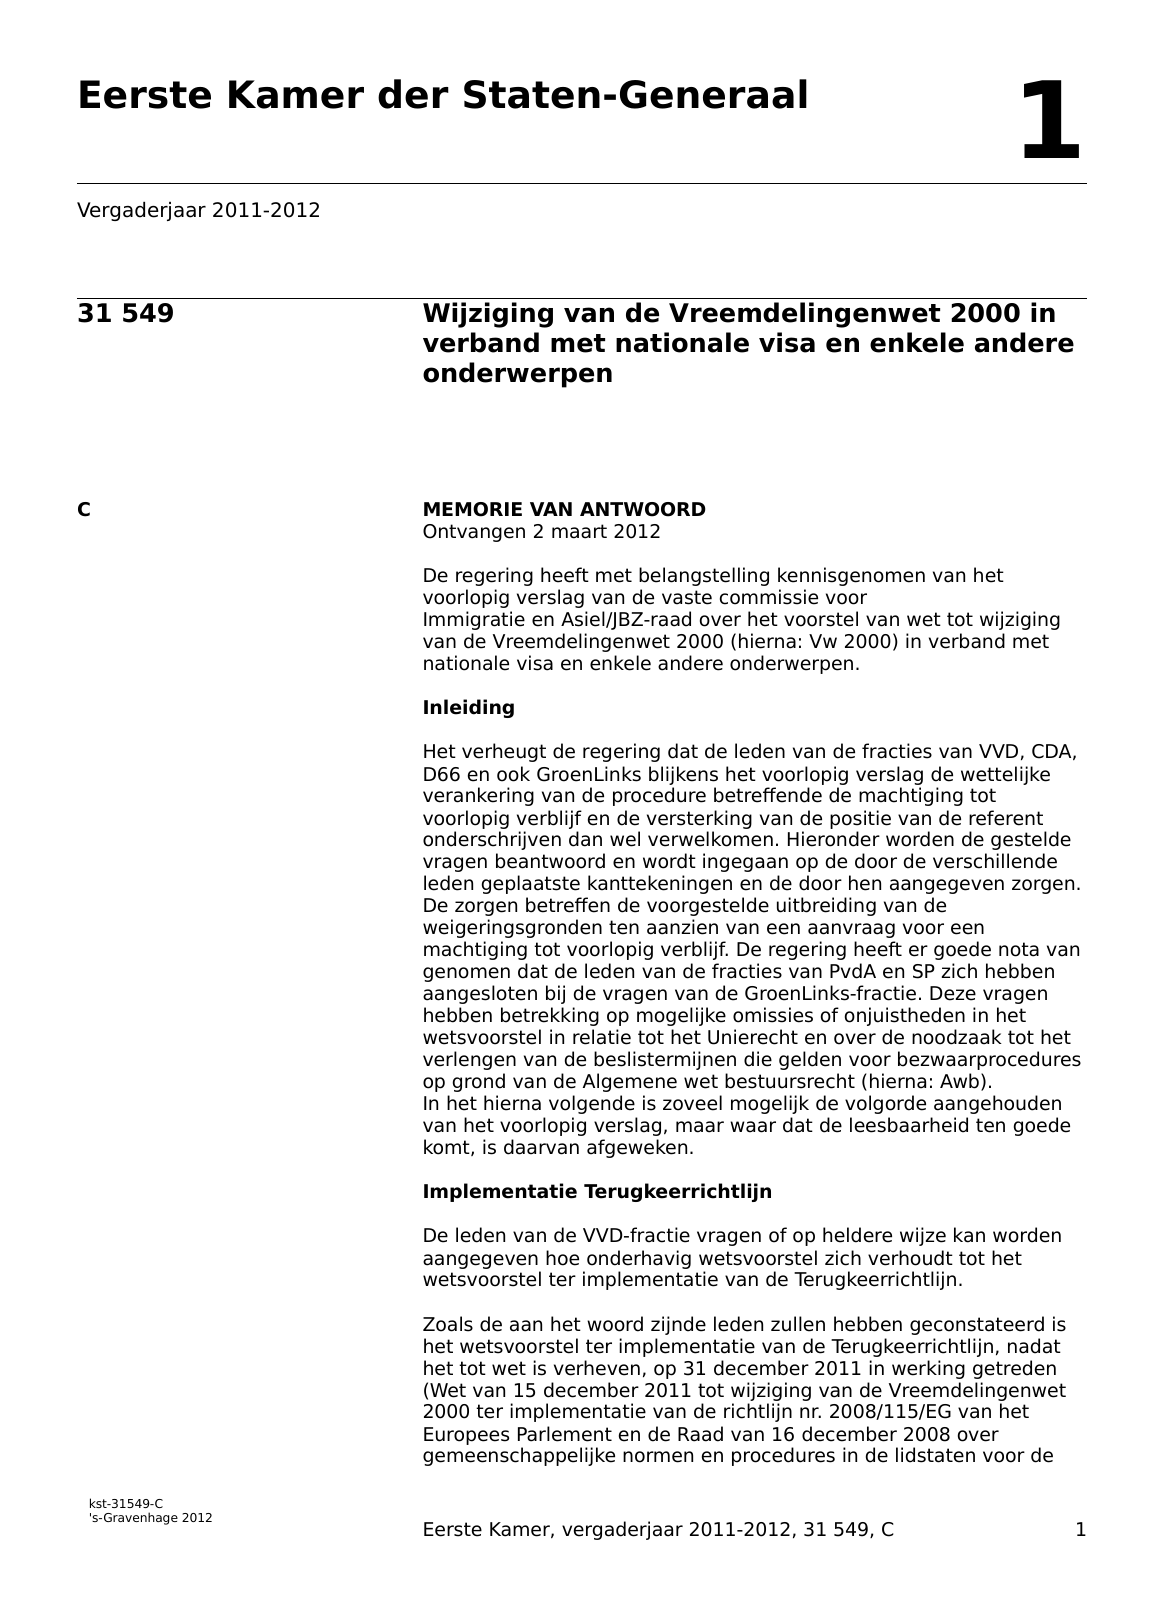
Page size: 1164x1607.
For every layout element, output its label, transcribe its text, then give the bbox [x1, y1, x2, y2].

text Het verheugt de regering dat de leden van de fracties van VVD, CDA, D66 en ook GroenLinks blijkens het voorlopig verslag de wettelijke verankering van de procedure betreffende de machtiging tot voorlopig verblijf en de versterking van de positie van de referent onderschrijven dan wel verwelkomen. Hieronder worden de gestelde vragen beantwoord en wordt ingegaan op de door de verschillende leden geplaatste kanttekeningen en de door hen aangegeven zorgen. De zorgen betreffen de voorgestelde uitbreiding van de weigeringsgronden ten aanzien van een aanvraag voor een machtiging tot voorlopig verblijf. De regering heeft er goede nota van genomen dat de leden van de fracties van PvdA en SP zich hebben aangesloten bij de vragen van de GroenLinks-fractie. Deze vragen hebben betrekking op mogelijke omissies of onjuistheden in het wetsvoorstel in relatie tot het Unierecht en over de noodzaak tot het verlengen van de beslistermijnen die gelden voor bezwaarprocedures op grond van de Algemene wet bestuursrecht (hierna: Awb). [422, 741, 1087, 1093]
text In het hierna volgende is zoveel mogelijk de volgorde aangehouden van het voorlopig verslag, maar waar dat de leesbaarheid ten goede komt, is daarvan afgeweken. [422, 1093, 1087, 1159]
subtitle Inleiding [422, 697, 1087, 719]
table_header Eerste Kamer der Staten-Generaal [77, 59, 886, 183]
subtitle Implementatie Terugkeerrichtlijn [422, 1181, 1087, 1203]
text 's-Gravenhage 2012 [88, 1511, 323, 1525]
text De regering heeft met belangstelling kennisgenomen van het voorlopig verslag van de vaste commissie voor Immigratie en Asiel/JBZ-raad over het voorstel van wet tot wijziging van de Vreemdelingenwet 2000 (hierna: Vw 2000) in verband met nationale visa en enkele andere onderwerpen. [422, 565, 1087, 675]
text Zoals de aan het woord zijnde leden zullen hebben geconstateerd is het wetsvoorstel ter implementatie van de Terugkeerrichtlijn, nadat het tot wet is verheven, op 31 december 2011 in werking getreden (Wet van 15 december 2011 tot wijziging van de Vreemdelingenwet 2000 ter implementatie van de richtlijn nr. 2008/115/EG van het Europees Parlement en de Raad van 16 december 2008 over gemeenschappelijke normen en procedures in de lidstaten voor de [422, 1313, 1087, 1467]
text Ontvangen 2 maart 2012 [422, 521, 1087, 543]
subtitle 31 549 Wijziging van de Vreemdelingenwet 2000 in verband met nationale visa en enkele andere onderwerpen [77, 299, 1087, 388]
text kst-31549-C [88, 1497, 323, 1511]
table_header 1 [886, 59, 1087, 183]
subtitle C MEMORIE VAN ANTWOORD [77, 499, 1087, 521]
table_cell Vergaderjaar 2011-2012 [77, 184, 1087, 298]
text De leden van de VVD-fractie vragen of op heldere wijze kan worden aangegeven hoe onderhavig wetsvoorstel zich verhoudt tot het wetsvoorstel ter implementatie van de Terugkeerrichtlijn. [422, 1225, 1087, 1291]
